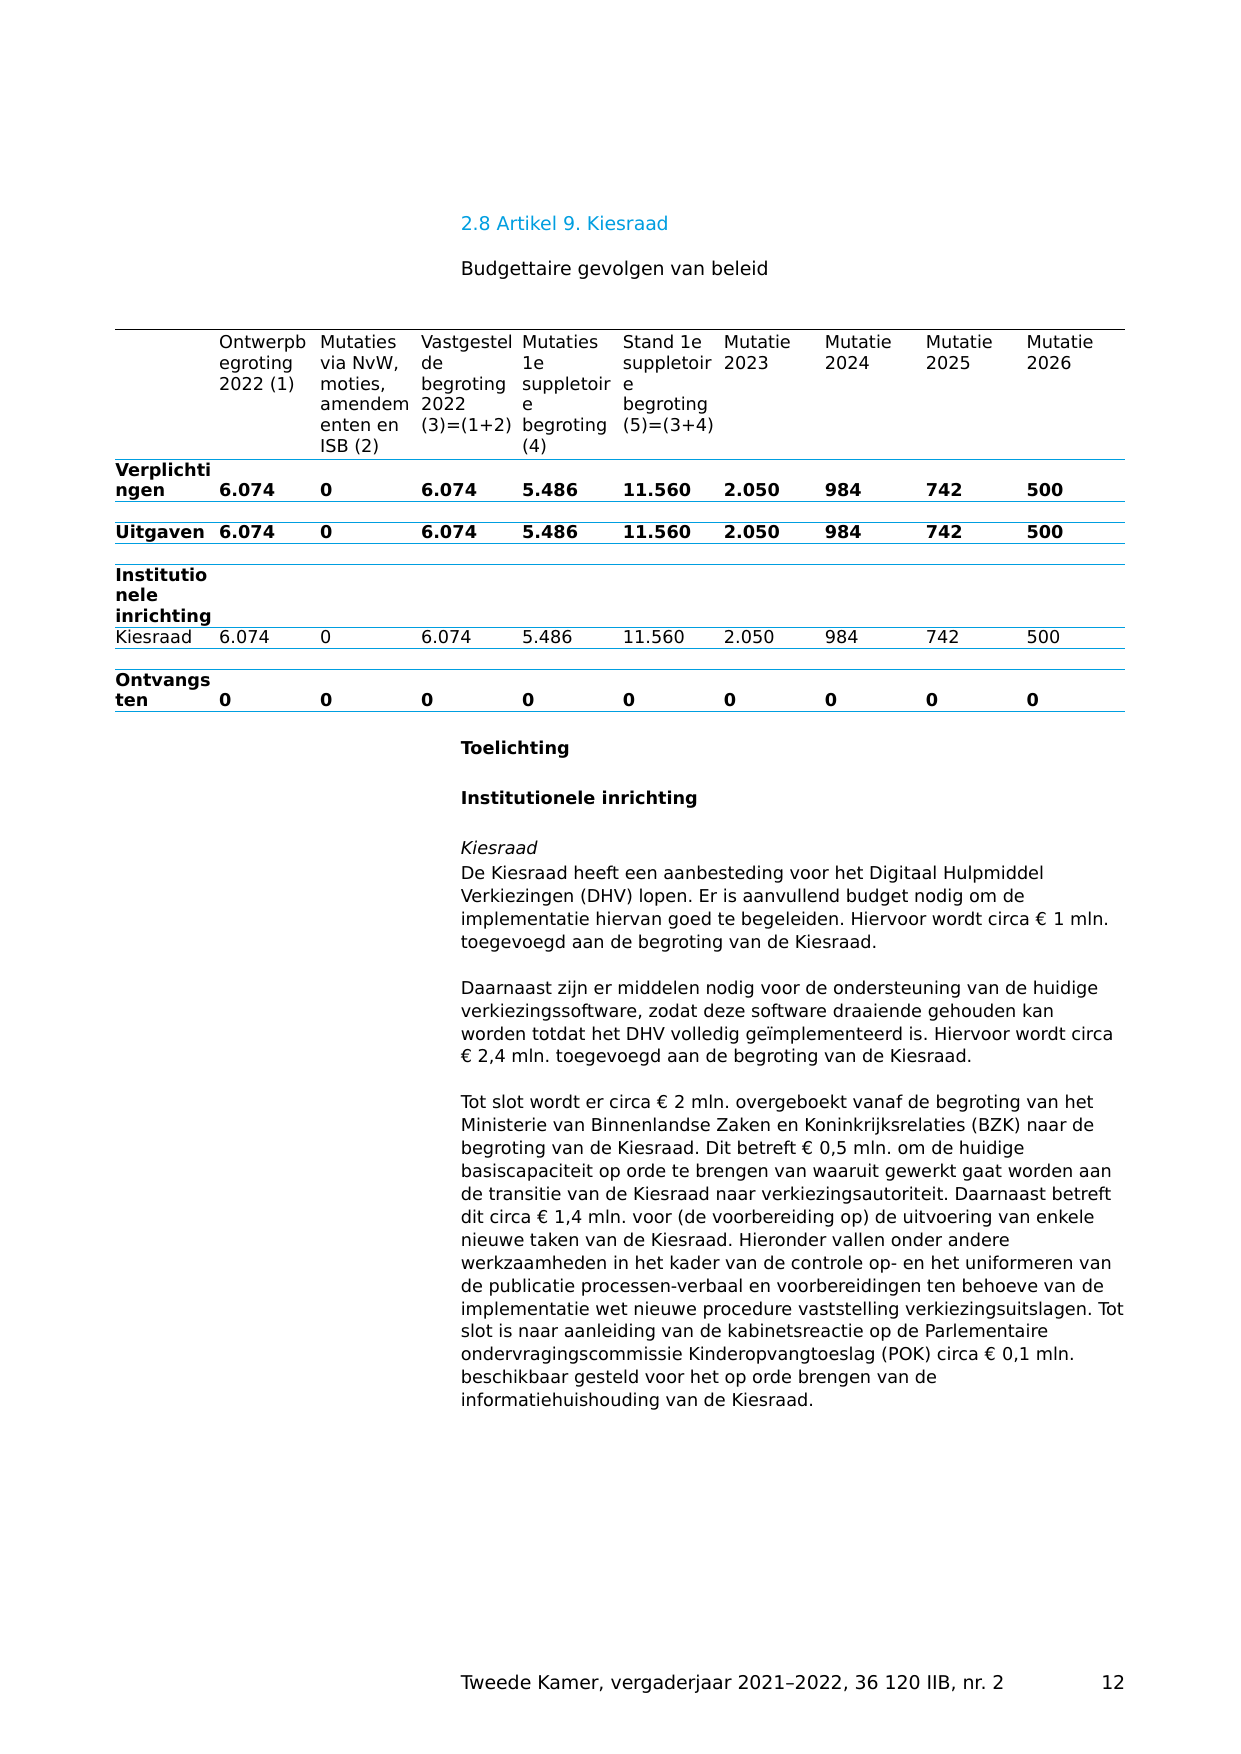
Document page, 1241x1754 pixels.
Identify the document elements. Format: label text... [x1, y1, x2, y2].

table_cell 984 [822, 628, 923, 648]
table_cell Mutatie 2025 [923, 330, 1023, 459]
table_header Tabel 9 Budgettaire gevolgen van beleid artikel 9. Kiesraad (bedragen x € 1.000) [115, 304, 1125, 329]
table_cell Mutatie 2023 [721, 330, 822, 459]
table_cell [923, 565, 1023, 627]
table_cell 6.074 [418, 523, 519, 543]
table_cell 500 [1024, 523, 1125, 543]
table_cell [721, 544, 822, 564]
table_cell Mutatie 2026 [1024, 330, 1125, 459]
text De Kiesraad heeft een aanbesteding voor het Digitaal Hulpmiddel Verkiezingen (DHV) lopen. Er is aanvullend budget nodig om de implementatie hiervan goed te begeleiden. Hiervoor wordt circa € 1 mln. toegevoegd aan de begroting van de Kiesraad. [461, 861, 1125, 953]
table_cell 6.074 [418, 628, 519, 648]
title 2.8 Artikel 9. Kiesraad [461, 213, 1125, 235]
table_cell [1024, 502, 1125, 522]
table_cell 6.074 [418, 460, 519, 501]
table_cell 0 [317, 670, 418, 711]
table_cell [923, 544, 1023, 564]
table_cell [923, 649, 1023, 669]
table_cell 11.560 [620, 460, 721, 501]
table_cell [418, 565, 519, 627]
table_cell 5.486 [519, 523, 620, 543]
table_cell 2.050 [721, 460, 822, 501]
table_cell [317, 502, 418, 522]
table_cell [216, 565, 317, 627]
table_cell [317, 649, 418, 669]
table_cell [519, 502, 620, 522]
table_cell 0 [317, 523, 418, 543]
table_cell [721, 502, 822, 522]
table_cell Institutionele inrichting [115, 565, 216, 627]
table_cell 0 [317, 460, 418, 501]
table_cell 0 [923, 670, 1023, 711]
table_cell 0 [519, 670, 620, 711]
table_cell [216, 544, 317, 564]
table_cell [519, 649, 620, 669]
table_cell 11.560 [620, 523, 721, 543]
table_cell [1024, 565, 1125, 627]
table_cell 742 [923, 523, 1023, 543]
table_cell 984 [822, 523, 923, 543]
table_cell [115, 330, 216, 459]
table_cell 5.486 [519, 460, 620, 501]
table_cell 11.560 [620, 628, 721, 648]
table_cell 5.486 [519, 628, 620, 648]
text Tot slot wordt er circa € 2 mln. overgeboekt vanaf de begroting van het Ministerie van Binnenlandse Zaken en Koninkrijksrelaties (BZK) naar de begroting van de Kiesraad. Dit betreft € 0,5 mln. om de huidige basiscapaciteit op orde te brengen van waaruit gewerkt gaat worden aan de transitie van de Kiesraad naar verkiezingsautoriteit. Daarnaast betreft dit circa € 1,4 mln. voor (de voorbereiding op) de uitvoering van enkele nieuwe taken van de Kiesraad. Hieronder vallen onder andere werkzaamheden in het kader van de controle op- en het uniformeren van de publicatie processen-verbaal en voorbereidingen ten behoeve van de implementatie wet nieuwe procedure vaststelling verkiezingsuitslagen. Tot slot is naar aanleiding van de kabinetsreactie op de Parlementaire ondervragingscommissie Kinderopvangtoeslag (POK) circa € 0,1 mln. beschikbaar gesteld voor het op orde brengen van de informatiehuishouding van de Kiesraad. [461, 1090, 1125, 1411]
table_cell 2.050 [721, 523, 822, 543]
table_cell [1024, 544, 1125, 564]
table_cell [216, 649, 317, 669]
table_cell 0 [620, 670, 721, 711]
table_cell [418, 649, 519, 669]
table_cell Stand 1e suppletoire begroting (5)=(3+4) [620, 330, 721, 459]
table_cell Mutatie 2024 [822, 330, 923, 459]
table_cell 500 [1024, 628, 1125, 648]
text Institutionele inrichting [461, 786, 1125, 809]
table_cell 0 [418, 670, 519, 711]
table_cell [519, 544, 620, 564]
table_cell Ontvangsten [115, 670, 216, 711]
table_cell [115, 649, 216, 669]
table_cell 0 [721, 670, 822, 711]
table_cell 742 [923, 460, 1023, 501]
table_cell Ontwerpbegroting 2022 (1) [216, 330, 317, 459]
table_cell [418, 502, 519, 522]
table_cell Vastgestelde begroting 2022 (3)=(1+2) [418, 330, 519, 459]
table_cell Mutaties via NvW, moties, amendementen en ISB (2) [317, 330, 418, 459]
table_cell [620, 502, 721, 522]
table_cell 6.074 [216, 460, 317, 501]
table_cell 0 [1024, 670, 1125, 711]
table_cell [1024, 649, 1125, 669]
table_cell [216, 502, 317, 522]
table_cell 2.050 [721, 628, 822, 648]
table_cell Kiesraad [115, 628, 216, 648]
table_cell Uitgaven [115, 523, 216, 543]
table_cell [721, 565, 822, 627]
text Kiesraad [461, 836, 1125, 859]
table_cell Verplichtingen [115, 460, 216, 501]
table_cell [620, 649, 721, 669]
table_cell [519, 565, 620, 627]
table_cell 0 [317, 628, 418, 648]
table_cell [317, 565, 418, 627]
table_cell 742 [923, 628, 1023, 648]
table_cell 0 [822, 670, 923, 711]
table_cell [115, 502, 216, 522]
table_cell 0 [216, 670, 317, 711]
table_cell [721, 649, 822, 669]
table_cell [822, 544, 923, 564]
table_cell [317, 544, 418, 564]
table_cell [418, 544, 519, 564]
table_cell 500 [1024, 460, 1125, 501]
table_cell [822, 565, 923, 627]
table_cell [115, 544, 216, 564]
table_cell 6.074 [216, 628, 317, 648]
table_cell 984 [822, 460, 923, 501]
table_cell [923, 502, 1023, 522]
title Budgettaire gevolgen van beleid [461, 258, 1125, 280]
table_cell 6.074 [216, 523, 317, 543]
text Toelichting [461, 736, 1125, 759]
text Daarnaast zijn er middelen nodig voor de ondersteuning van de huidige verkiezingssoftware, zodat deze software draaiende gehouden kan worden totdat het DHV volledig geïmplementeerd is. Hiervoor wordt circa € 2,4 mln. toegevoegd aan de begroting van de Kiesraad. [461, 976, 1125, 1067]
table_cell [822, 502, 923, 522]
table_cell Mutaties 1e suppletoire begroting (4) [519, 330, 620, 459]
table_cell [620, 544, 721, 564]
table_cell [620, 565, 721, 627]
table_cell [822, 649, 923, 669]
